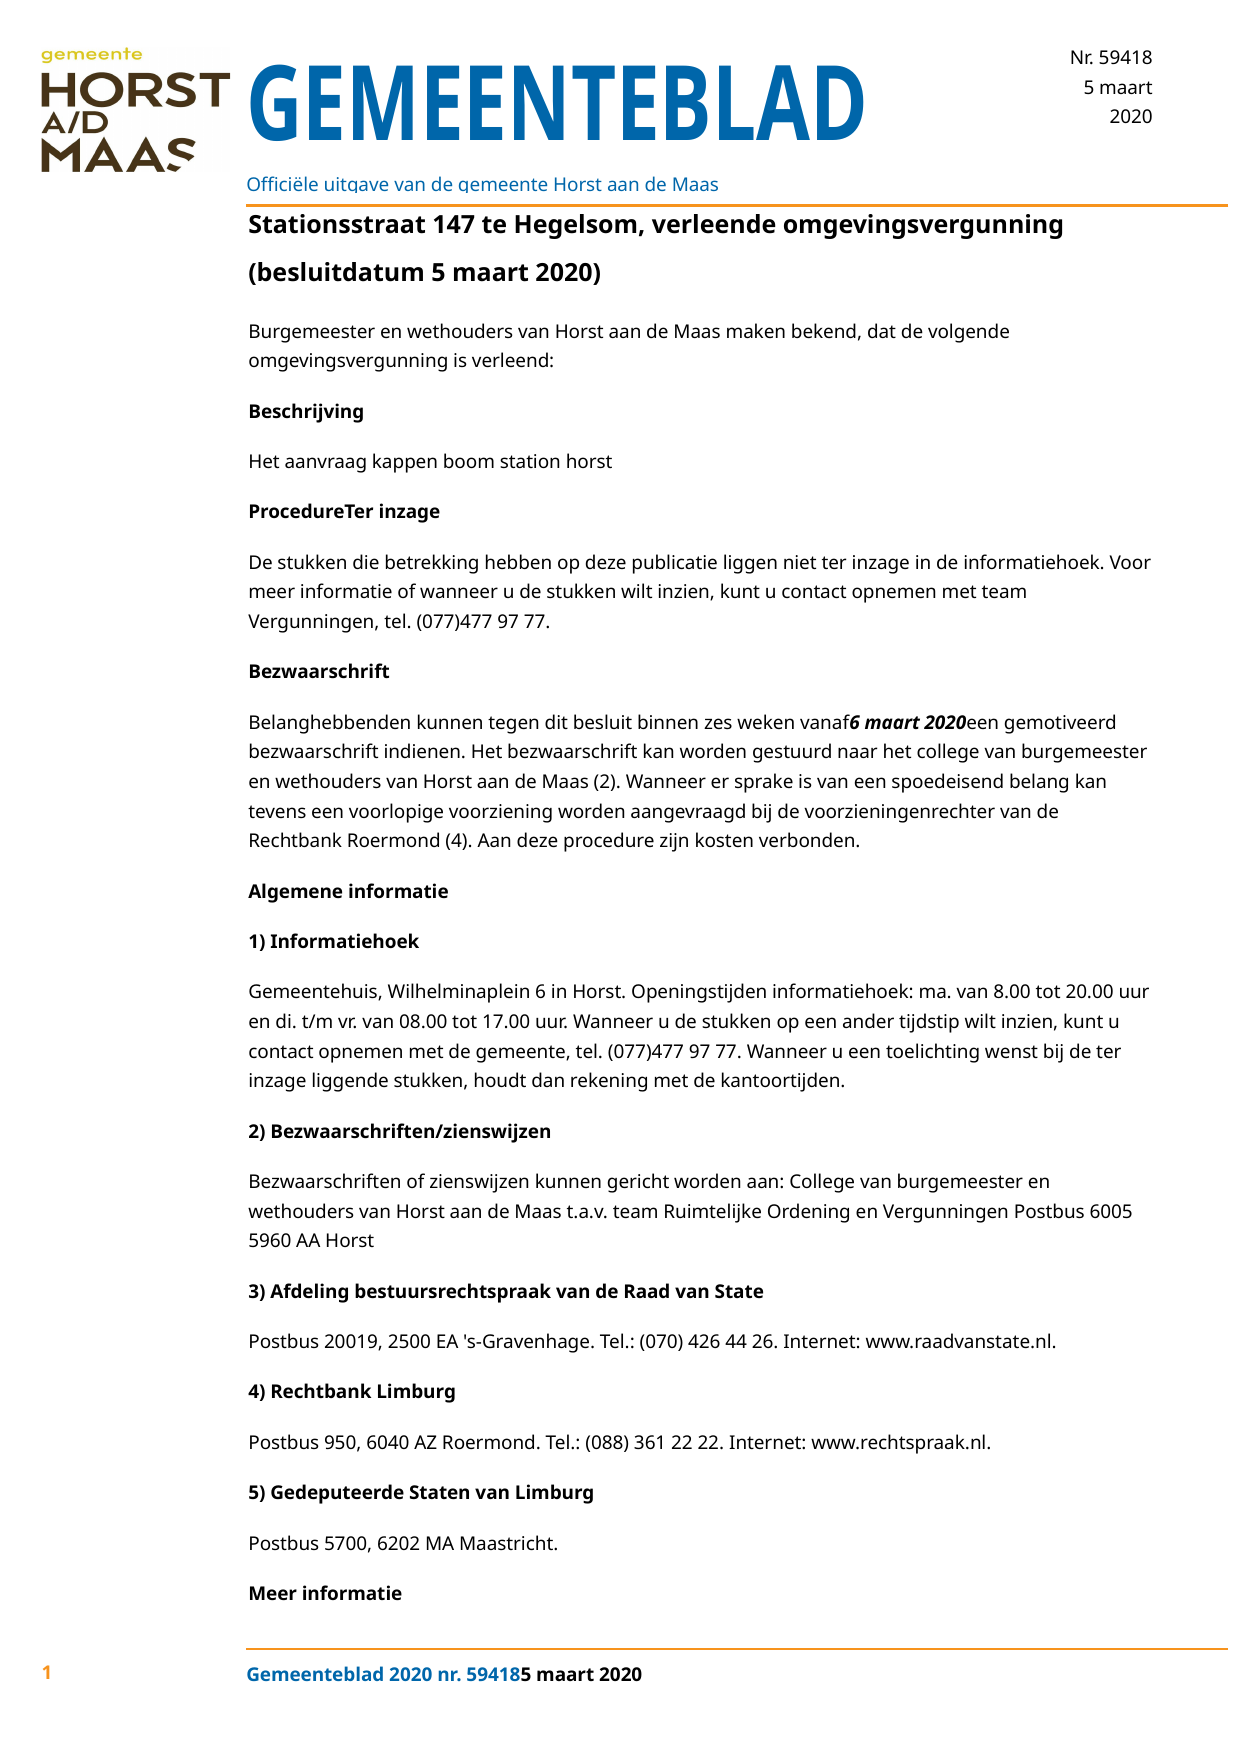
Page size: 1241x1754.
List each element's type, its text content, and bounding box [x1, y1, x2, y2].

text Stationsstraat 147 te Hegelsom, verleende omgevingsvergunning (besluitdatum 5 maart 2020) [248, 207, 1152, 288]
text 1) Informatiehoek [248, 928, 1152, 954]
text Postbus 950, 6040 AZ Roermond. Tel.: (088) 361 22 22. Internet: www.rechtspraak.nl. [248, 1429, 1152, 1455]
text 2) Bezwaarschriften/zienswijzen [248, 1118, 1152, 1144]
text Burgemeester en wethouders van Horst aan de Maas maken bekend, dat de volgende omgevingsvergunning is verleend: [248, 318, 1152, 373]
text De stukken die betrekking hebben op deze publicatie liggen niet ter inzage in de informatiehoek. Voor meer informatie of wanneer u de stukken wilt inzien, kunt u contact opnemen met team Vergunningen, tel. (077)477 97 77. [248, 549, 1152, 634]
text Belanghebbenden kunnen tegen dit besluit binnen zes weken vanaf6 maart 2020een gemotiveerd bezwaarschrift indienen. Het bezwaarschrift kan worden gestuurd naar het college van burgemeester en wethouders van Horst aan de Maas (2). Wanneer er sprake is van een spoedeisend belang kan tevens een voorlopige voorziening worden aangevraagd bij de voorzieningenrechter van de Rechtbank Roermond (4). Aan deze procedure zijn kosten verbonden. [248, 709, 1152, 853]
text Bezwaarschrift [248, 659, 1152, 684]
text Bezwaarschriften of zienswijzen kunnen gericht worden aan: College van burgemeester en wethouders van Horst aan de Maas t.a.v. team Ruimtelijke Ordening en Vergunningen Postbus 6005 5960 AA Horst [248, 1168, 1152, 1253]
text Gemeentehuis, Wilhelminaplein 6 in Horst. Openingstijden informatiehoek: ma. van 8.00 tot 20.00 uur en di. t/m vr. van 08.00 tot 17.00 uur. Wanneer u de stukken op een ander tijdstip wilt inzien, kunt u contact opnemen met de gemeente, tel. (077)477 97 77. Wanneer u een toelichting wenst bij de ter inzage liggende stukken, houdt dan rekening met de kantoortijden. [248, 979, 1152, 1093]
text Beschrijving [248, 398, 1152, 424]
text Algemene informatie [248, 878, 1152, 904]
picture [41, 47, 231, 172]
text 4) Rechtbank Limburg [248, 1379, 1152, 1404]
text Meer informatie [248, 1580, 1152, 1606]
text 5) Gedeputeerde Staten van Limburg [248, 1479, 1152, 1505]
text Het aanvraag kappen boom station horst [248, 448, 1152, 474]
text Postbus 20019, 2500 EA 's-Gravenhage. Tel.: (070) 426 44 26. Internet: www.raadvanstate.nl. [248, 1328, 1152, 1354]
text Postbus 5700, 6202 MA Maastricht. [248, 1530, 1152, 1556]
text 3) Afdeling bestuursrechtspraak van de Raad van State [248, 1278, 1152, 1304]
text ProcedureTer inzage [248, 499, 1152, 524]
